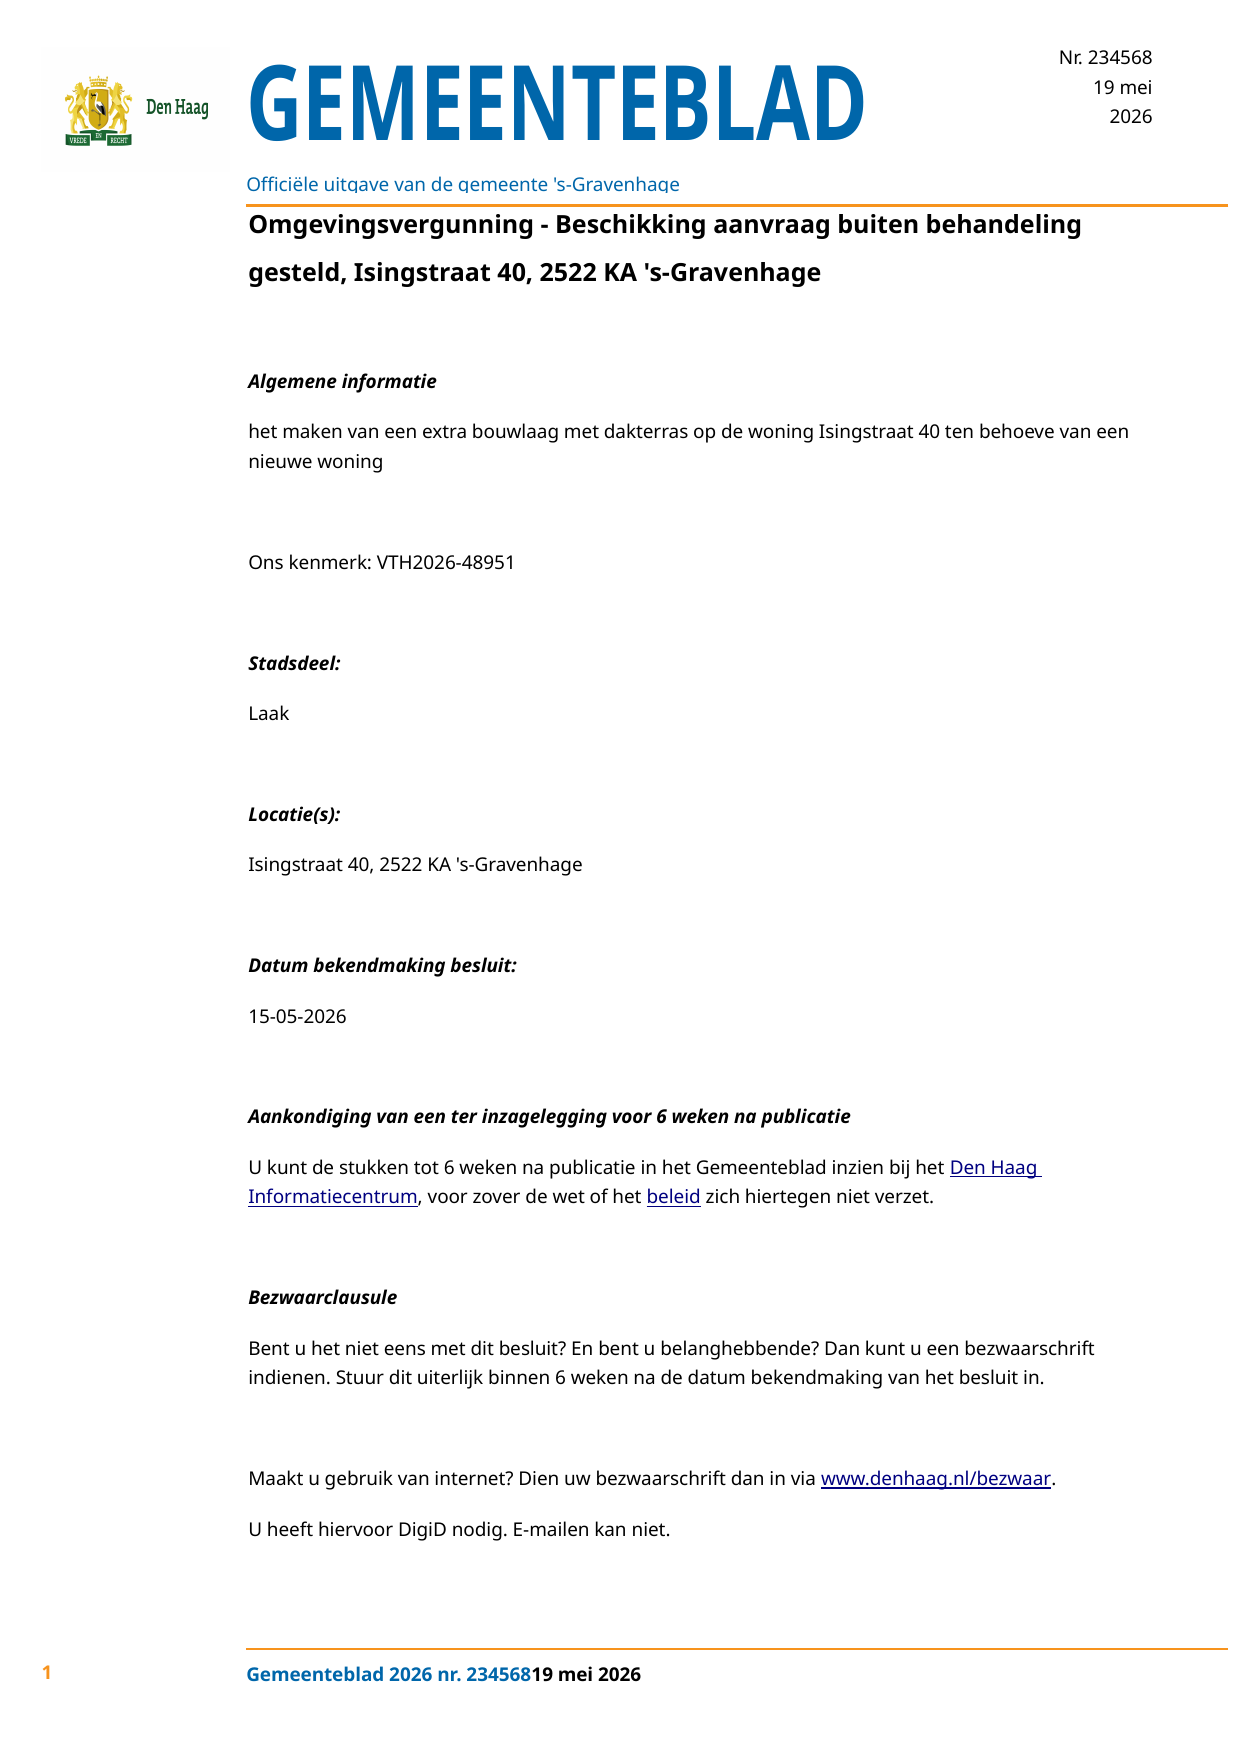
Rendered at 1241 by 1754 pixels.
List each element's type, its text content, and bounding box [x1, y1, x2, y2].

text 15-05-2026 [248, 1003, 1152, 1029]
text Omgevingsvergunning - Beschikking aanvraag buiten behandeling gesteld, Isingstraat 40, 2522 KA 's-Gravenhage [248, 207, 1152, 288]
text Locatie(s): [248, 801, 1152, 827]
text Bent u het niet eens met dit besluit? En bent u belanghebbende? Dan kunt u een bezwaarschrift indienen. Stuur dit uiterlijk binnen 6 weken na de datum bekendmaking van het besluit in. [248, 1335, 1152, 1390]
text Aankondiging van een ter inzagelegging voor 6 weken na publicatie [248, 1104, 1152, 1129]
text Isingstraat 40, 2522 KA 's-Gravenhage [248, 852, 1152, 877]
text Datum bekendmaking besluit: [248, 952, 1152, 978]
text U kunt de stukken tot 6 weken na publicatie in het Gemeenteblad inzien bij het Den Haag Informatiecentrum, voor zover de wet of het beleid zich hiertegen niet verzet. [248, 1154, 1152, 1209]
text Bezwaarclausule [248, 1284, 1152, 1310]
text Laak [248, 700, 1152, 726]
text het maken van een extra bouwlaag met dakterras op de woning Isingstraat 40 ten behoeve van een nieuwe woning [248, 419, 1152, 474]
text Ons kenmerk: VTH2026-48951 [248, 549, 1152, 575]
text Algemene informatie [248, 368, 1152, 394]
text Maakt u gebruik van internet? Dien uw bezwaarschrift dan in via www.denhaag.nl/bezwaar. [248, 1465, 1152, 1491]
picture [41, 47, 231, 172]
text Stadsdeel: [248, 650, 1152, 676]
text U heeft hiervoor DigiD nodig. E-mailen kan niet. [248, 1516, 1152, 1542]
